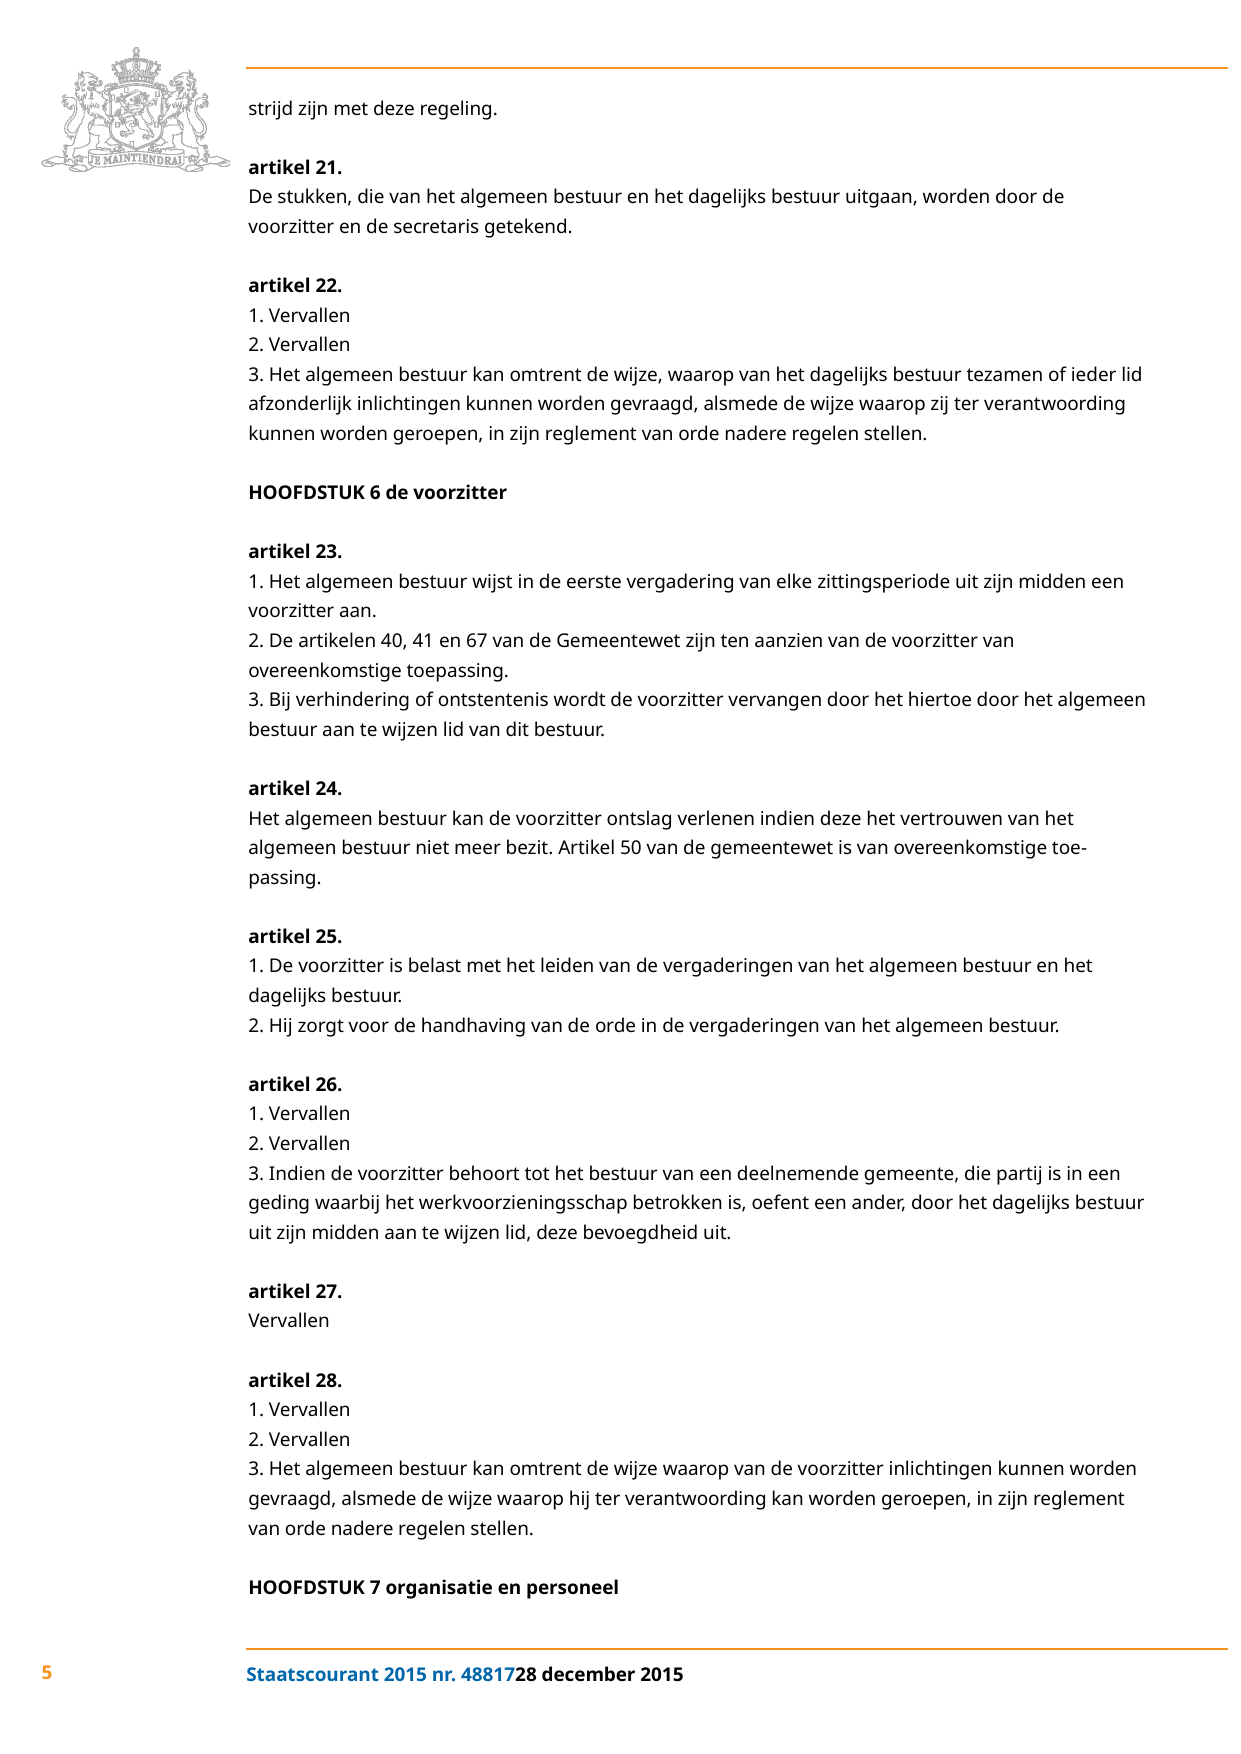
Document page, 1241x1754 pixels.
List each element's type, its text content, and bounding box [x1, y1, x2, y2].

text artikel 27. [248, 1278, 1152, 1304]
text Vervallen [248, 1308, 1152, 1333]
text 1. De voorzitter is belast met het leiden van de vergaderingen van het alge­meen bestuur en het dagelijks bestuur. [248, 953, 1152, 1008]
text HOOFDSTUK 6 de voorzitter [248, 479, 1152, 505]
picture [41, 47, 231, 172]
text artikel 24. [248, 775, 1152, 801]
text 3. Indien de voorzitter behoort tot het bestuur van een deelnemende gemeente, die partij is in een geding waarbij het werkvoorzien­ings­schap betrokken is, oefent een ander, door het dagelijks be­stuur uit zijn midden aan te wijzen lid, deze bevoegd­heid uit. [248, 1160, 1152, 1245]
text 3. Het algemeen bestuur kan omtrent de wijze, waarop van het dagelijks bestuur tezamen of ieder lid afzonderlijk inlichtingen kunnen worden gevraagd, alsmede de wijze waarop zij ter verant­woording kunnen worden geroepen, in zijn regle­ment van orde nadere regelen stellen. [248, 361, 1152, 446]
text artikel 25. [248, 923, 1152, 949]
text HOOFDSTUK 7 organisatie en personeel [248, 1574, 1152, 1600]
text Het algemeen bestuur kan de voorzitter ontslag verlenen indien deze het vertrou­wen van het algemeen bestuur niet meer bezit. Artikel 50 van de gemeente­wet is van overeenkomstige toe­passing. [248, 805, 1152, 890]
text 1. Vervallen [248, 302, 1152, 328]
text 1. Vervallen [248, 1396, 1152, 1422]
text 2. Vervallen [248, 1426, 1152, 1452]
text 2. Hij zorgt voor de handhaving van de orde in de vergaderingen van het algemeen bestuur. [248, 1012, 1152, 1038]
text artikel 28. [248, 1367, 1152, 1393]
text De stukken, die van het algemeen bestuur en het dagelijks bestuur uitgaan, worden door de voorzitter en de secretaris getekend. [248, 183, 1152, 239]
text artikel 23. [248, 538, 1152, 564]
text 2. De artikelen 40, 41 en 67 van de Gemeentewet zijn ten aanzien van de voorzitter van overeenkomstige toepas­sing. [248, 627, 1152, 683]
text artikel 22. [248, 272, 1152, 298]
text 2. Vervallen [248, 1130, 1152, 1156]
text 2. Vervallen [248, 331, 1152, 357]
text strijd zijn met deze regeling. [248, 95, 1152, 121]
text artikel 26. [248, 1071, 1152, 1097]
text 3. Het algemeen bestuur kan omtrent de wijze waarop van de voorzitter inlichtingen kunnen worden gevraagd, alsmede de wijze waar­op hij ter verantwoording kan worden geroepen, in zijn reglement van orde nadere regelen stellen. [248, 1456, 1152, 1541]
text 1. Vervallen [248, 1101, 1152, 1126]
text 1. Het algemeen bestuur wijst in de eerste vergadering van elke zittingsperiode uit zijn midden een voorzitter aan. [248, 568, 1152, 623]
text 3. Bij verhindering of ontstentenis wordt de voorzitter vervangen door het hiertoe door het algemeen bestuur aan te wijzen lid van dit bestuur. [248, 686, 1152, 742]
text artikel 21. [248, 154, 1152, 180]
